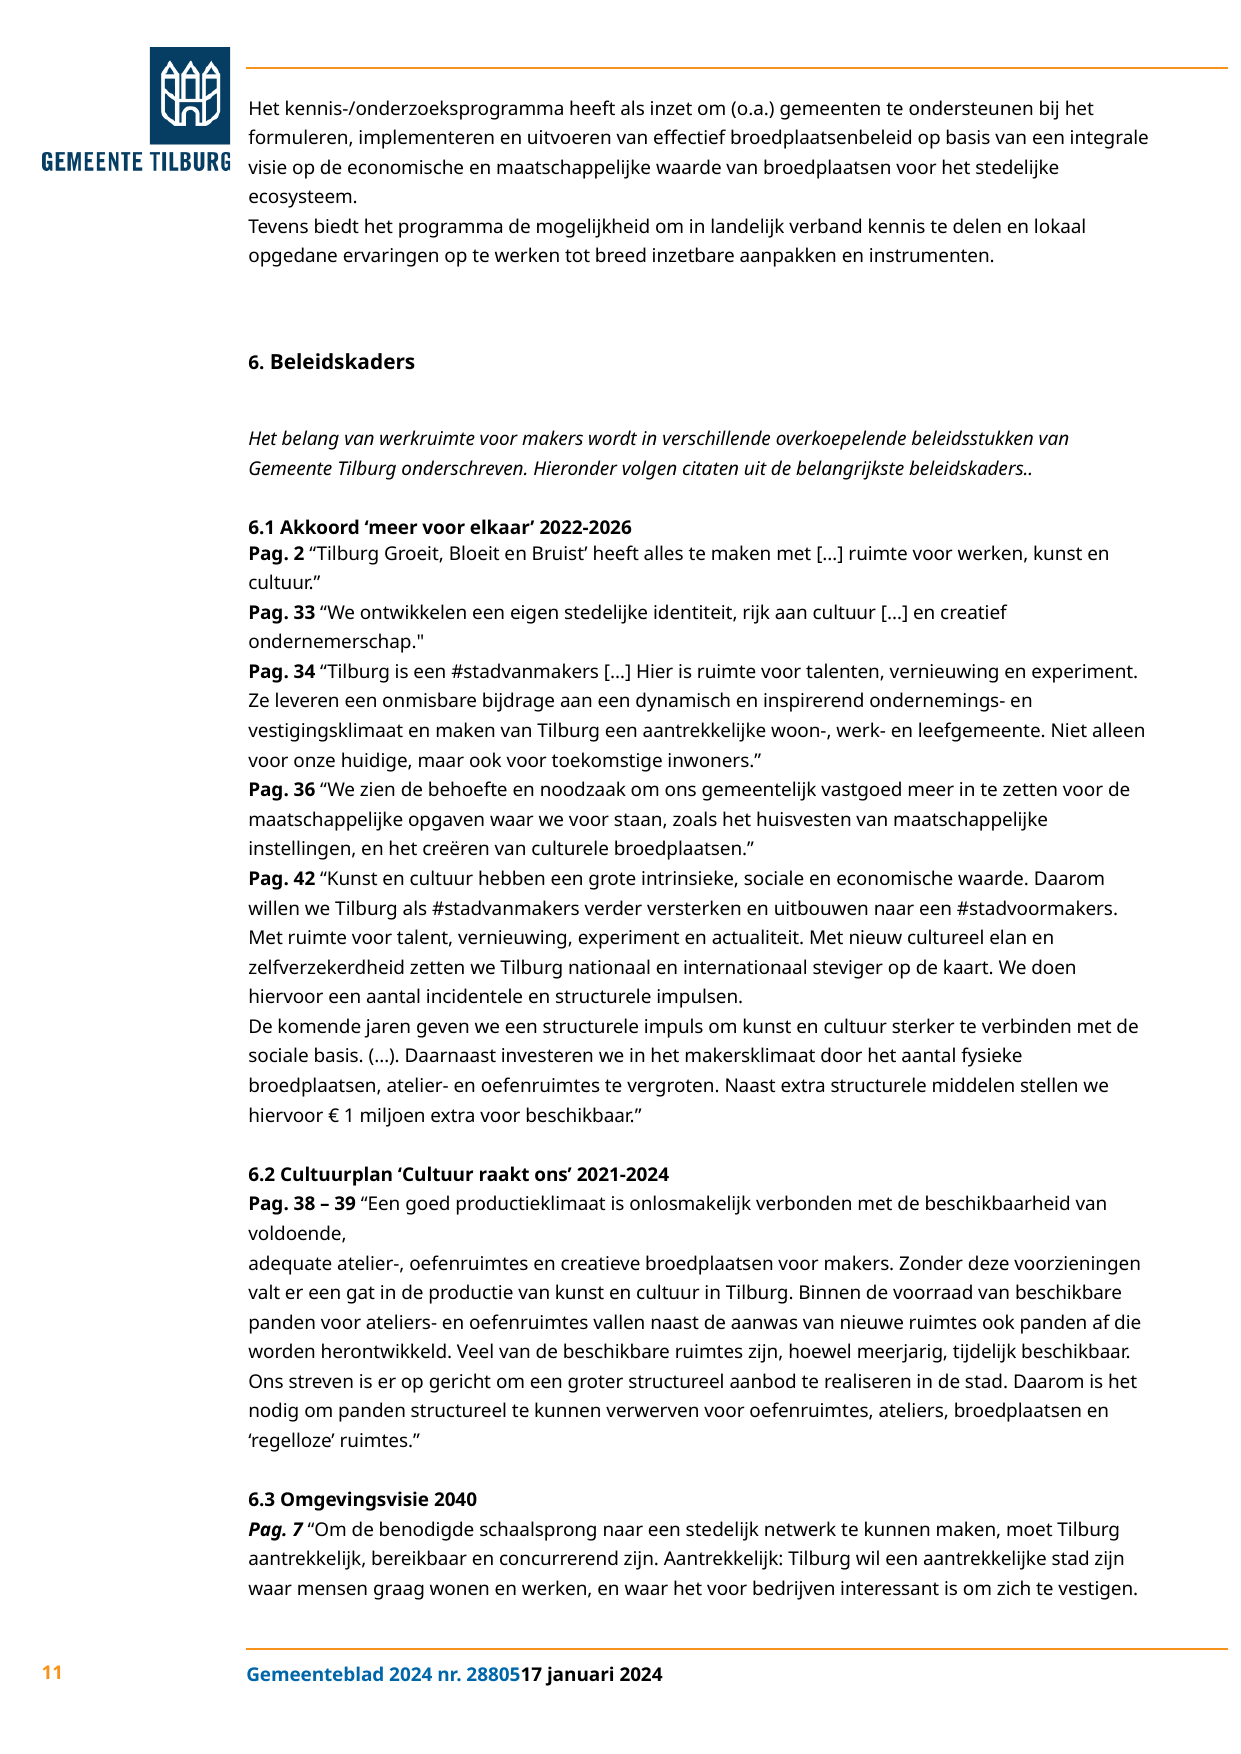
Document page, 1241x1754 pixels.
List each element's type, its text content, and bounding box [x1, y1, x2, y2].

text 6.1 Akkoord ‘meer voor elkaar’ 2022-2026 [248, 514, 1152, 540]
text Pag. 33 “We ontwikkelen een eigen stedelijke identiteit, rijk aan cultuur […] en creatief ondernemerschap." [248, 599, 1152, 654]
text Het belang van werkruimte voor makers wordt in verschillende overkoepelende beleidsstukken van Gemeente Tilburg onderschreven. Hieronder volgen citaten uit de belangrijkste beleidskaders.. [248, 425, 1152, 481]
picture [41, 47, 231, 172]
text Pag. 34 “Tilburg is een #stadvanmakers […] Hier is ruimte voor talenten, vernieuwing en experiment. Ze leveren een onmisbare bijdrage aan een dynamisch en inspirerend ondernemings- en vestigingsklimaat en maken van Tilburg een aantrekkelijke woon-, werk- en leefgemeente. Niet alleen voor onze huidige, maar ook voor toekomstige inwoners.” [248, 658, 1152, 772]
text 6.2 Cultuurplan ‘Cultuur raakt ons’ 2021-2024 [248, 1161, 1152, 1187]
text 6.3 Omgevingsvisie 2040 [248, 1486, 1152, 1512]
text Het kennis-/onderzoeksprogramma heeft als inzet om (o.a.) gemeenten te ondersteunen bij het formuleren, implementeren en uitvoeren van effectief broedplaatsenbeleid op basis van een integrale visie op de economische en maatschappelijke waarde van broedplaatsen voor het stedelijke ecosysteem. [248, 95, 1152, 209]
text De komende jaren geven we een structurele impuls om kunst en cultuur sterker te verbinden met de sociale basis. (…). Daarnaast investeren we in het makersklimaat door het aantal fysieke broedplaatsen, atelier- en oefenruimtes te vergroten. Naast extra structurele middelen stellen we hiervoor € 1 miljoen extra voor beschikbaar.” [248, 1013, 1152, 1127]
text Pag. 2 “Tilburg Groeit, Bloeit en Bruist’ heeft alles te maken met […] ruimte voor werken, kunst en cultuur.” [248, 540, 1152, 595]
text Tevens biedt het programma de mogelijkheid om in landelijk verband kennis te delen en lokaal opgedane ervaringen op te werken tot breed inzetbare aanpakken en instrumenten. [248, 213, 1152, 268]
text Pag. 38 – 39 “Een goed productieklimaat is onlosmakelijk verbonden met de beschikbaarheid van voldoende, [248, 1191, 1152, 1246]
text adequate atelier-, oefenruimtes en creatieve broedplaatsen voor makers. Zonder deze voorzieningen valt er een gat in de productie van kunst en cultuur in Tilburg. Binnen de voorraad van beschikbare panden voor ateliers- en oefenruimtes vallen naast de aanwas van nieuwe ruimtes ook panden af die worden herontwikkeld. Veel van de beschikbare ruimtes zijn, hoewel meerjarig, tijdelijk beschikbaar. Ons streven is er op gericht om een groter structureel aanbod te realiseren in de stad. Daarom is het nodig om panden structureel te kunnen verwerven voor oefenruimtes, ateliers, broedplaatsen en ‘regelloze’ ruimtes.” [248, 1250, 1152, 1453]
text Pag. 42 “Kunst en cultuur hebben een grote intrinsieke, sociale en economische waarde. Daarom willen we Tilburg als #stadvanmakers verder versterken en uitbouwen naar een #stadvoormakers. Met ruimte voor talent, vernieuwing, experiment en actualiteit. Met nieuw cultureel elan en zelfverzekerdheid zetten we Tilburg nationaal en internationaal steviger op de kaart. We doen hiervoor een aantal incidentele en structurele impulsen. [248, 865, 1152, 1009]
text Pag. 7 “Om de benodigde schaalsprong naar een stedelijk netwerk te kunnen maken, moet Tilburg aantrekkelijk, bereikbaar en concurrerend zijn. Aantrekkelijk: Tilburg wil een aantrekkelijke stad zijn waar mensen graag wonen en werken, en waar het voor bedrijven interessant is om zich te vestigen. [248, 1516, 1152, 1601]
text 6. Beleidskaders [248, 347, 1152, 376]
text Pag. 36 “We zien de behoefte en noodzaak om ons gemeentelijk vastgoed meer in te zetten voor de maatschappelijke opgaven waar we voor staan, zoals het huisvesten van maatschappelijke instellingen, en het creëren van culturele broedplaatsen.” [248, 776, 1152, 861]
